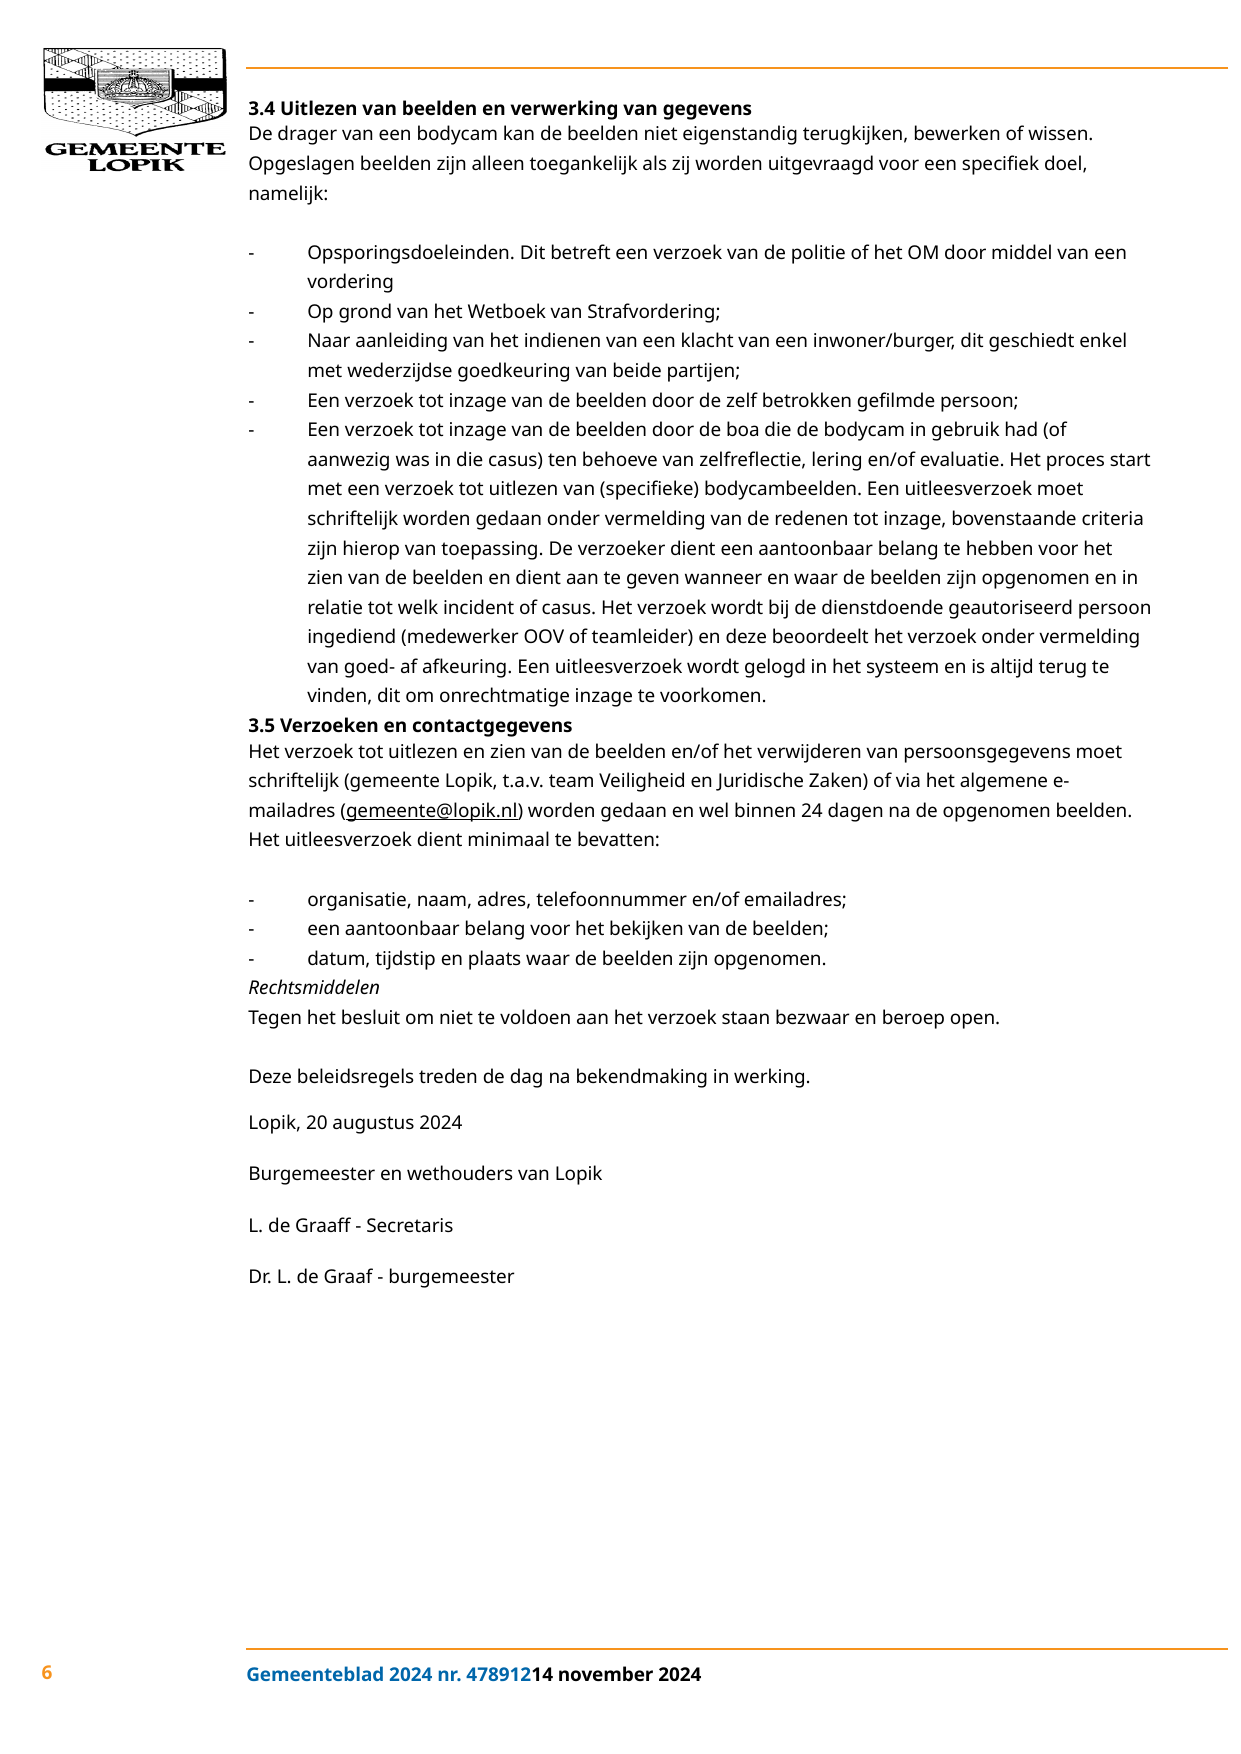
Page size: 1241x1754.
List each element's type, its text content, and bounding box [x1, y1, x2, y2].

text De drager van een bodycam kan de beelden niet eigenstandig terugkijken, bewerken of wissen. Opgeslagen beelden zijn alleen toegankelijk als zij worden uitgevraagd voor een specifiek doel, namelijk: [248, 121, 1152, 205]
list organisatie, naam, adres, telefoonnummer en/of emailadres; [248, 886, 1152, 912]
list Een verzoek tot inzage van de beelden door de boa die de bodycam in gebruik had (of aanwezig was in die casus) ten behoeve van zelfreflectie, lering en/of evaluatie. Het proces start met een verzoek tot uitlezen van (specifieke) bodycambeelden. Een uitleesverzoek moet schriftelijk worden gedaan onder vermelding van de redenen tot inzage, bovenstaande criteria zijn hierop van toepassing. De verzoeker dient een aantoonbaar belang te hebben voor het zien van de beelden en dient aan te geven wanneer en waar de beelden zijn opgenomen en in relatie tot welk incident of casus. Het verzoek wordt bij de dienstdoende geautoriseerd persoon ingediend (medewerker OOV of teamleider) en deze beoordeelt het verzoek onder vermelding van goed- af afkeuring. Een uitleesverzoek wordt gelogd in het systeem en is altijd terug te vinden, dit om onrechtmatige inzage te voorkomen. [248, 416, 1152, 708]
list een aantoonbaar belang voor het bekijken van de beelden; [248, 915, 1152, 941]
list Op grond van het Wetboek van Strafvordering; [248, 298, 1152, 324]
text Rechtsmiddelen [248, 974, 1152, 1000]
list Opsporingsdoeleinden. Dit betreft een verzoek van de politie of het OM door middel van een vordering [248, 239, 1152, 294]
text Deze beleidsregels treden de dag na bekendmaking in werking. [248, 1063, 1152, 1089]
text Lopik, 20 augustus 2024 [248, 1109, 1152, 1135]
text Burgemeester en wethouders van Lopik [248, 1160, 1152, 1186]
text Dr. L. de Graaf - burgemeester [248, 1263, 1152, 1289]
list Naar aanleiding van het indienen van een klacht van een inwoner/burger, dit geschiedt enkel met wederzijdse goedkeuring van beide partijen; [248, 328, 1152, 383]
text 3.5 Verzoeken en contactgegevens [248, 712, 1152, 738]
text L. de Graaff - Secretaris [248, 1212, 1152, 1238]
text Tegen het besluit om niet te voldoen aan het verzoek staan bezwaar en beroep open. [248, 1004, 1152, 1030]
text 3.4 Uitlezen van beelden en verwerking van gegevens [248, 95, 1152, 121]
list Een verzoek tot inzage van de beelden door de zelf betrokken gefilmde persoon; [248, 387, 1152, 412]
text Het verzoek tot uitlezen en zien van de beelden en/of het verwijderen van persoonsgegevens moet schriftelijk (gemeente Lopik, t.a.v. team Veiligheid en Juridische Zaken) of via het algemene e-mailadres (gemeente@lopik.nl) worden gedaan en wel binnen 24 dagen na de opgenomen beelden. Het uitleesverzoek dient minimaal te bevatten: [248, 738, 1152, 852]
list datum, tijdstip en plaats waar de beelden zijn opgenomen. [248, 945, 1152, 971]
picture [41, 47, 231, 172]
